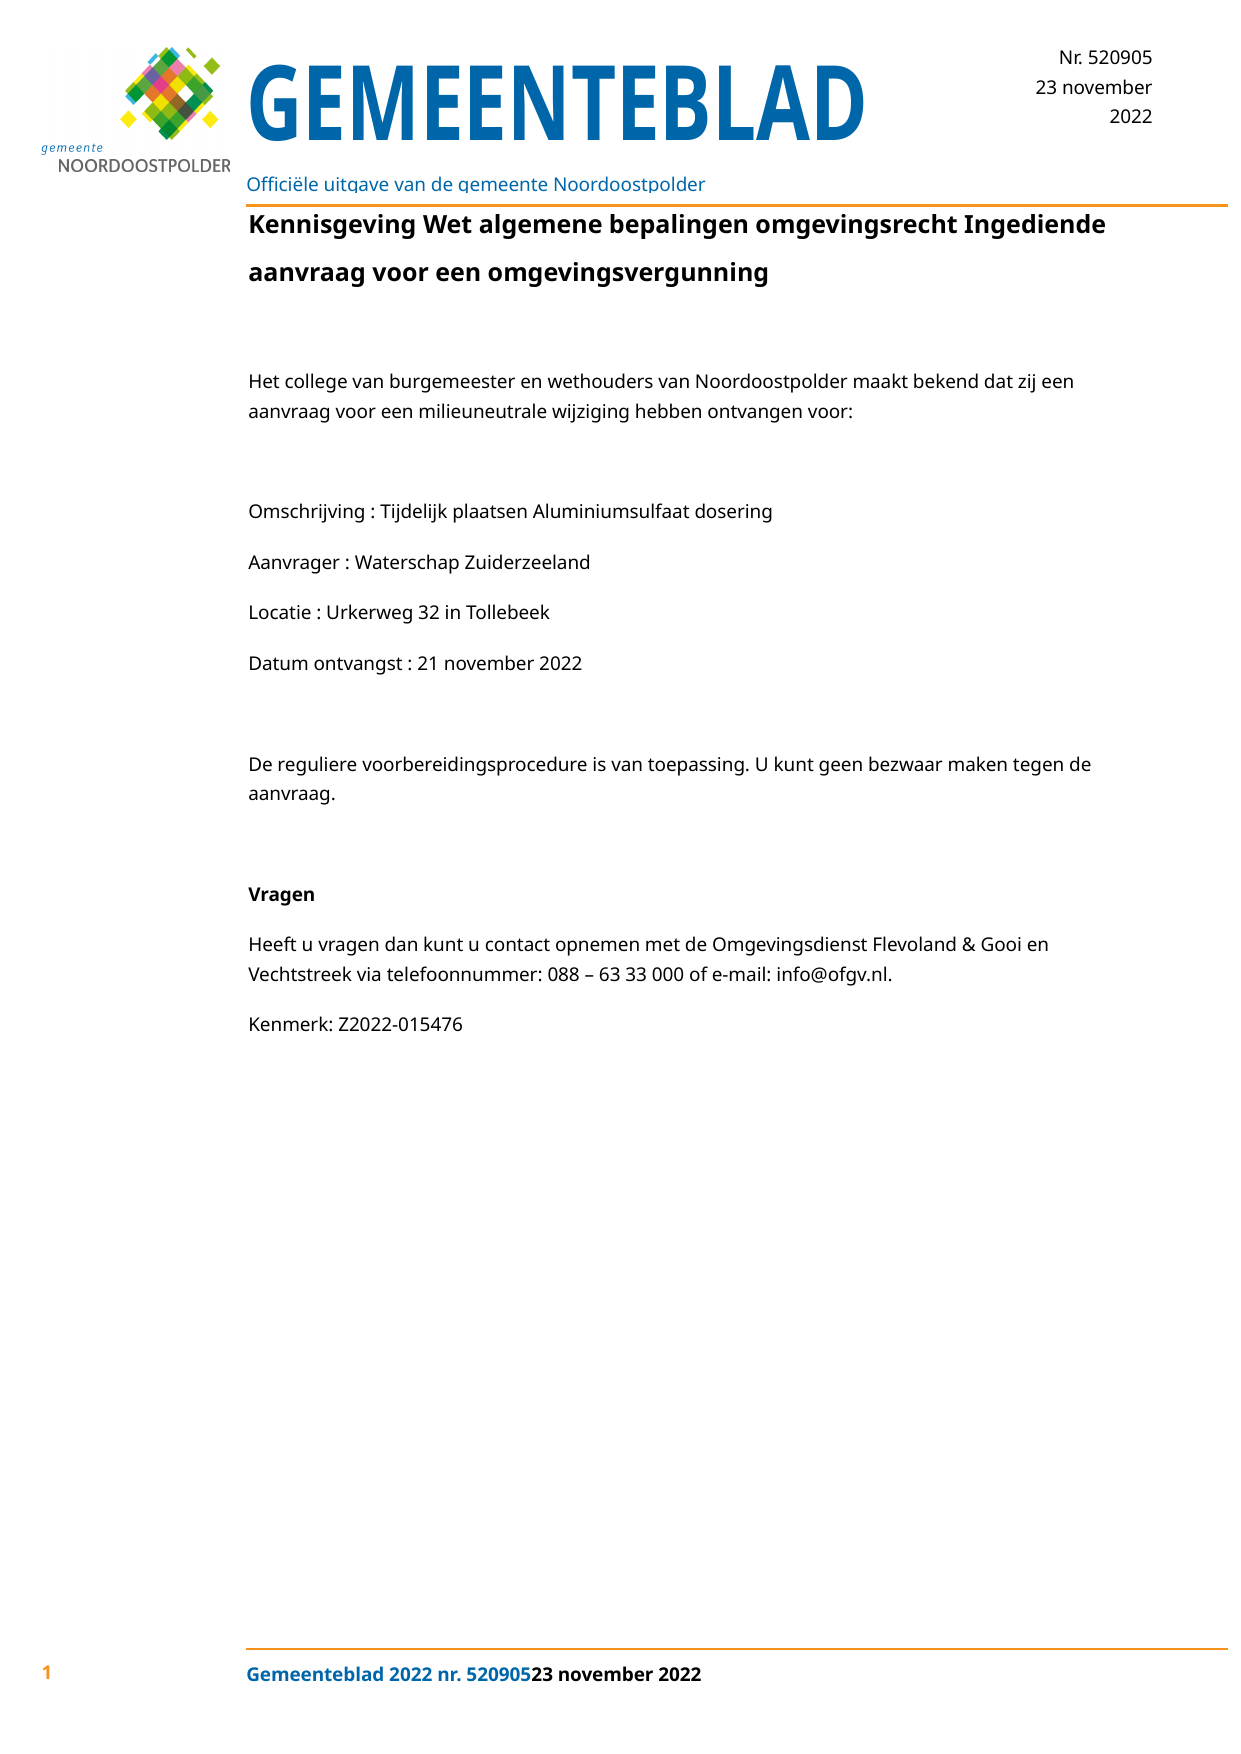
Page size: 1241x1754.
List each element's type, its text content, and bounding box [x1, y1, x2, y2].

text Omschrijving : Tijdelijk plaatsen Aluminiumsulfaat dosering [248, 499, 1152, 524]
text Vragen [248, 881, 1152, 907]
text De reguliere voorbereidingsprocedure is van toepassing. U kunt geen bezwaar maken tegen de aanvraag. [248, 751, 1152, 806]
text Kennisgeving Wet algemene bepalingen omgevingsrecht Ingediende aanvraag voor een omgevingsvergunning [248, 207, 1152, 288]
text Locatie : Urkerweg 32 in Tollebeek [248, 599, 1152, 625]
text Heeft u vragen dan kunt u contact opnemen met de Omgevingsdienst Flevoland & Gooi en Vechtstreek via telefoonnummer: 088 – 63 33 000 of e-mail: info@ofgv.nl. [248, 932, 1152, 987]
picture [41, 47, 231, 172]
text Aanvrager : Waterschap Zuiderzeeland [248, 549, 1152, 575]
text Kenmerk: Z2022-015476 [248, 1012, 1152, 1037]
text Het college van burgemeester en wethouders van Noordoostpolder maakt bekend dat zij een aanvraag voor een milieuneutrale wijziging hebben ontvangen voor: [248, 368, 1152, 424]
text Datum ontvangst : 21 november 2022 [248, 650, 1152, 676]
